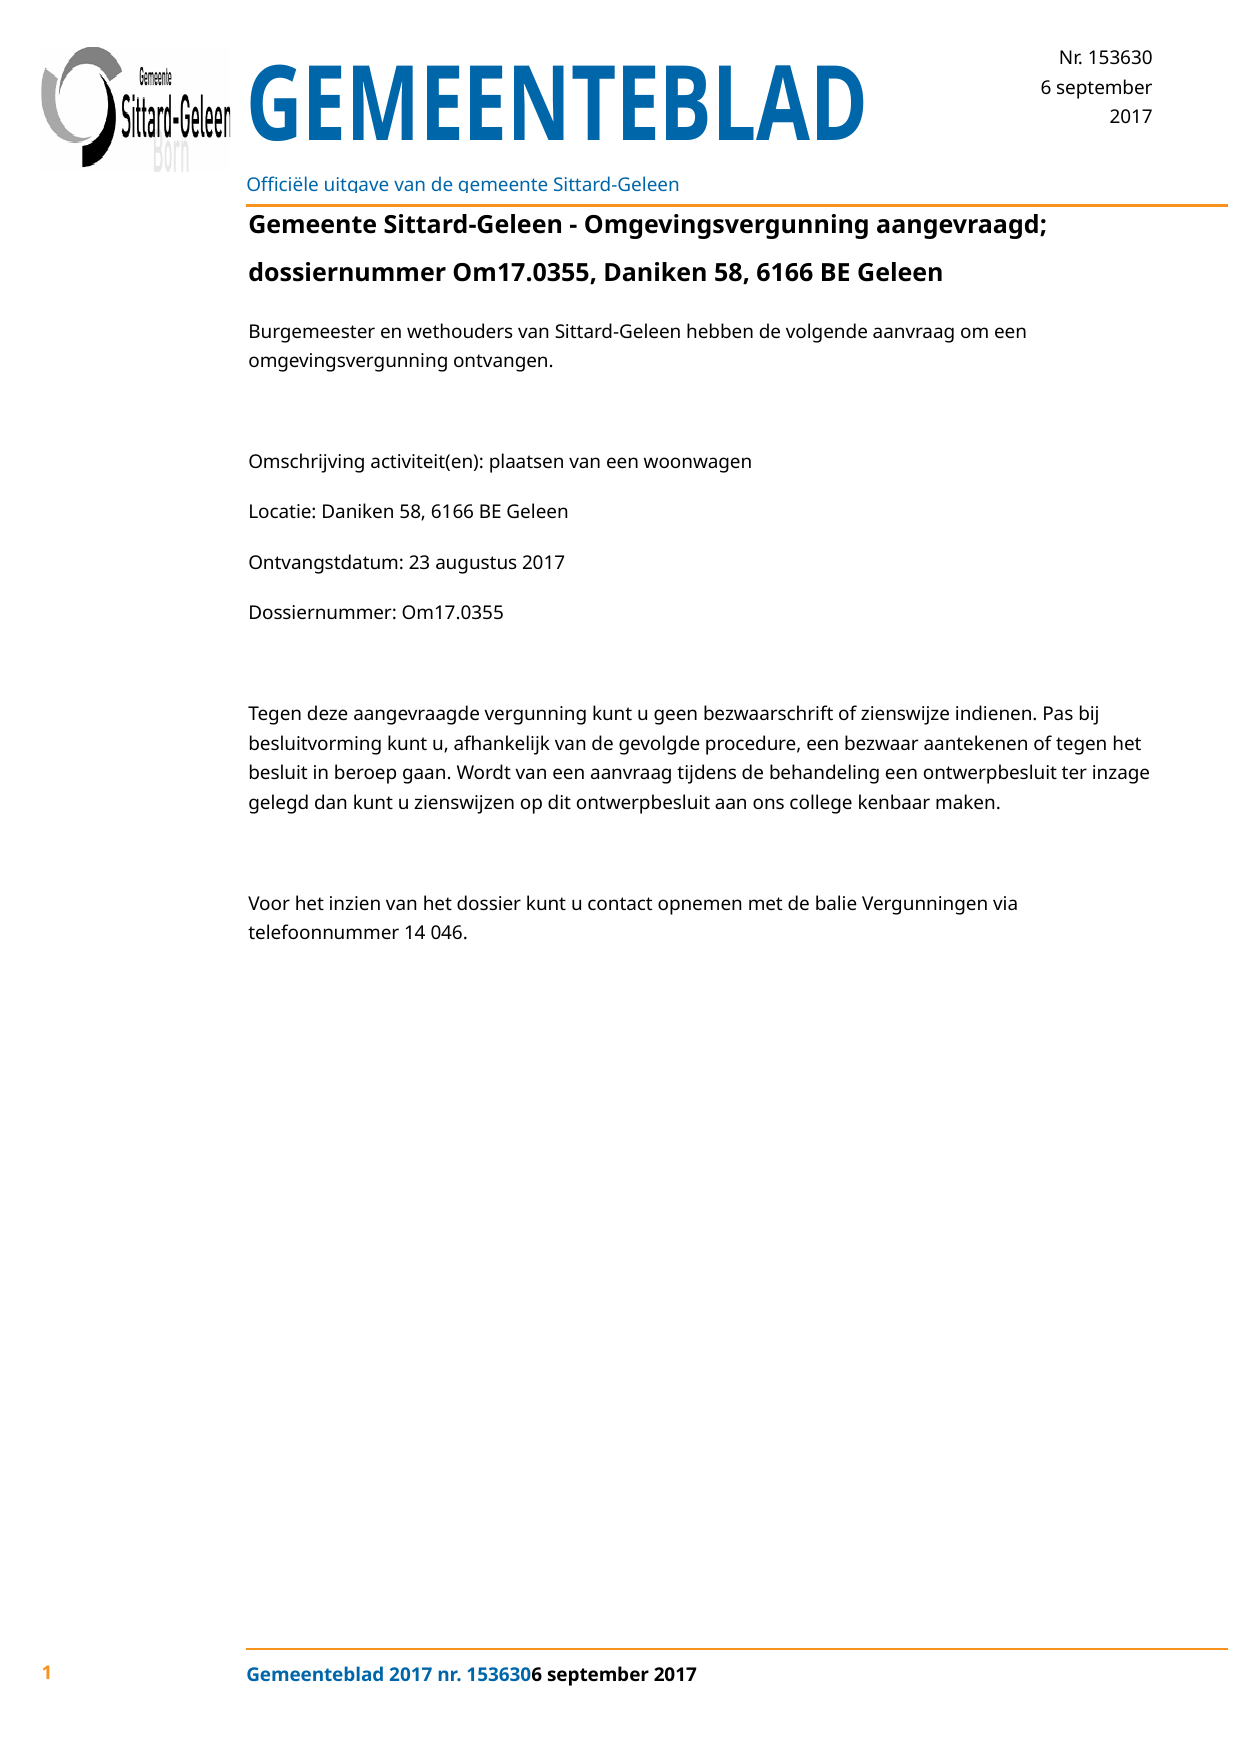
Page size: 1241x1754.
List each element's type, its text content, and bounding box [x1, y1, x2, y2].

text Dossiernummer: Om17.0355 [248, 599, 1152, 625]
text Voor het inzien van het dossier kunt u contact opnemen met de balie Vergunningen via telefoonnummer 14 046. [248, 890, 1152, 945]
picture [41, 47, 231, 172]
text Omschrijving activiteit(en): plaatsen van een woonwagen [248, 448, 1152, 474]
text Gemeente Sittard-Geleen - Omgevingsvergunning aangevraagd; dossiernummer Om17.0355, Daniken 58, 6166 BE Geleen [248, 207, 1152, 288]
text Locatie: Daniken 58, 6166 BE Geleen [248, 499, 1152, 524]
text Burgemeester en wethouders van Sittard-Geleen hebben de volgende aanvraag om een omgevingsvergunning ontvangen. [248, 318, 1152, 373]
text Tegen deze aangevraagde vergunning kunt u geen bezwaarschrift of zienswijze indienen. Pas bij besluitvorming kunt u, afhankelijk van de gevolgde procedure, een bezwaar aantekenen of tegen het besluit in beroep gaan. Wordt van een aanvraag tijdens de behandeling een ontwerpbesluit ter inzage gelegd dan kunt u zienswijzen op dit ontwerpbesluit aan ons college kenbaar maken. [248, 700, 1152, 815]
text Ontvangstdatum: 23 augustus 2017 [248, 549, 1152, 575]
